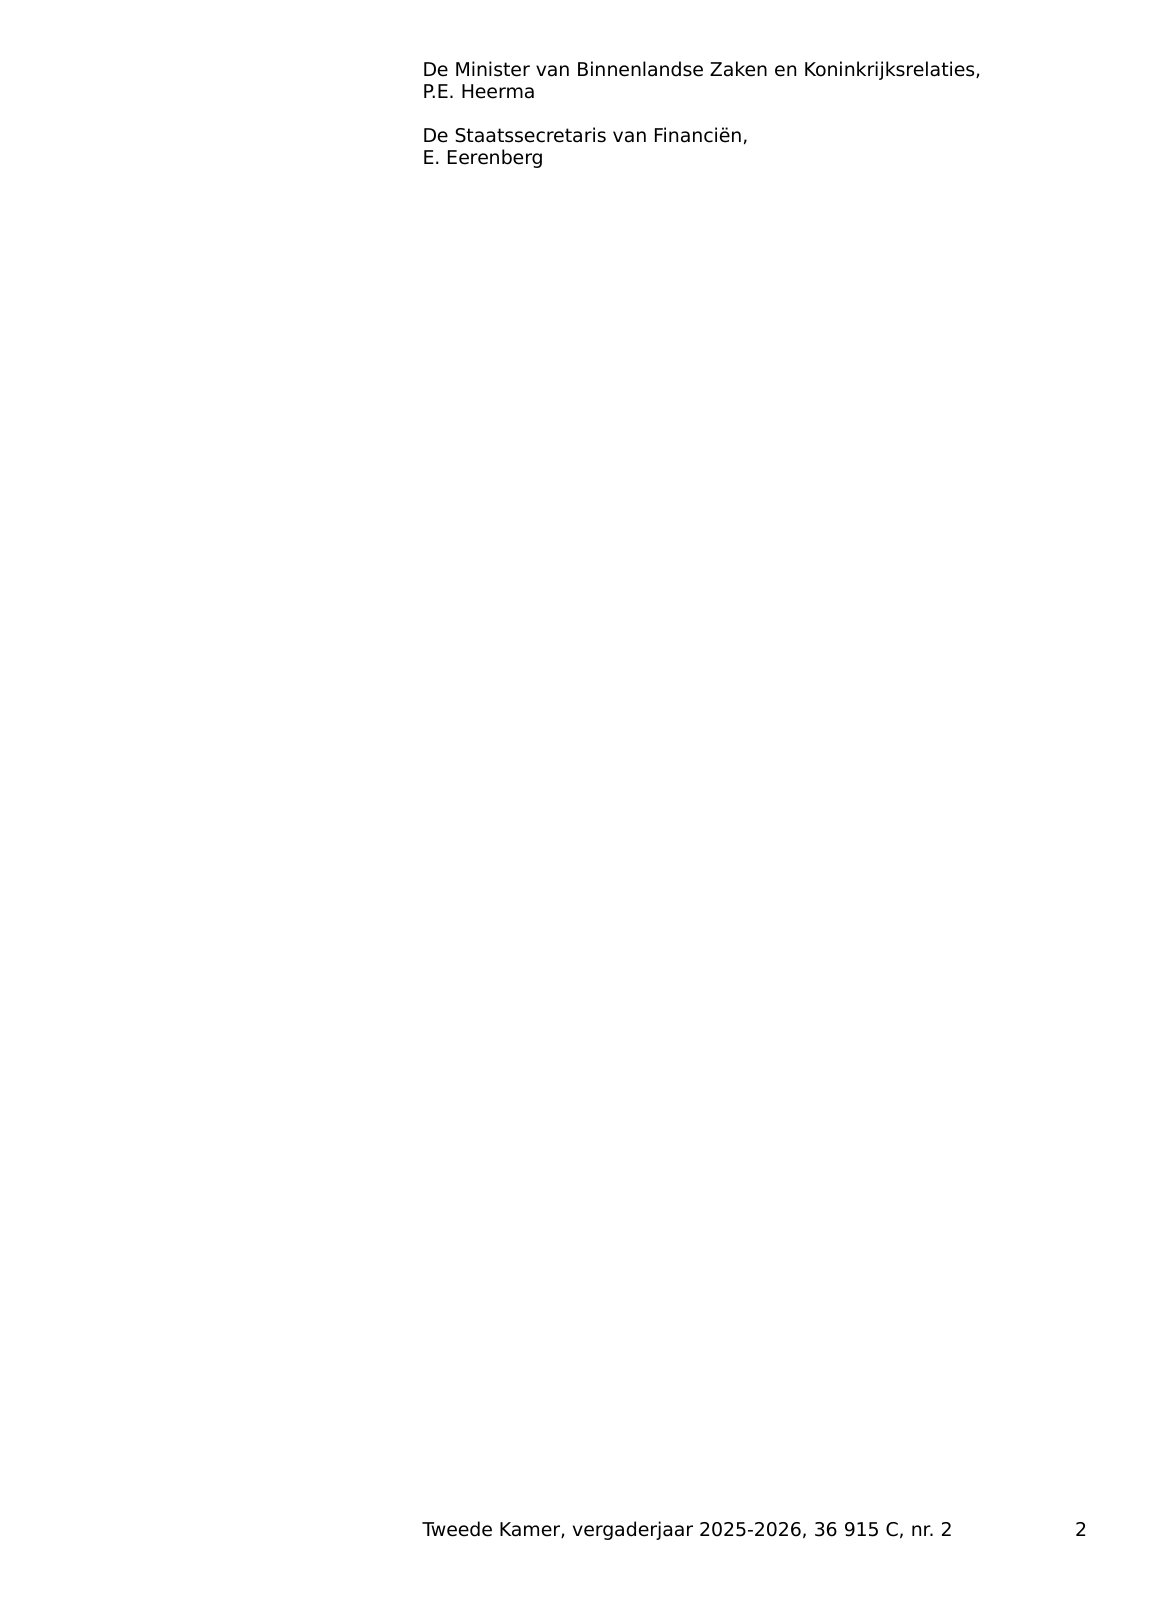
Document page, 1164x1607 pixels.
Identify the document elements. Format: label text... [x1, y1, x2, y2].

text De Minister van Binnenlandse Zaken en Koninkrijksrelaties, P.E. Heerma [422, 59, 1087, 103]
text De Staatssecretaris van Financiën, E. Eerenberg [422, 125, 1087, 169]
